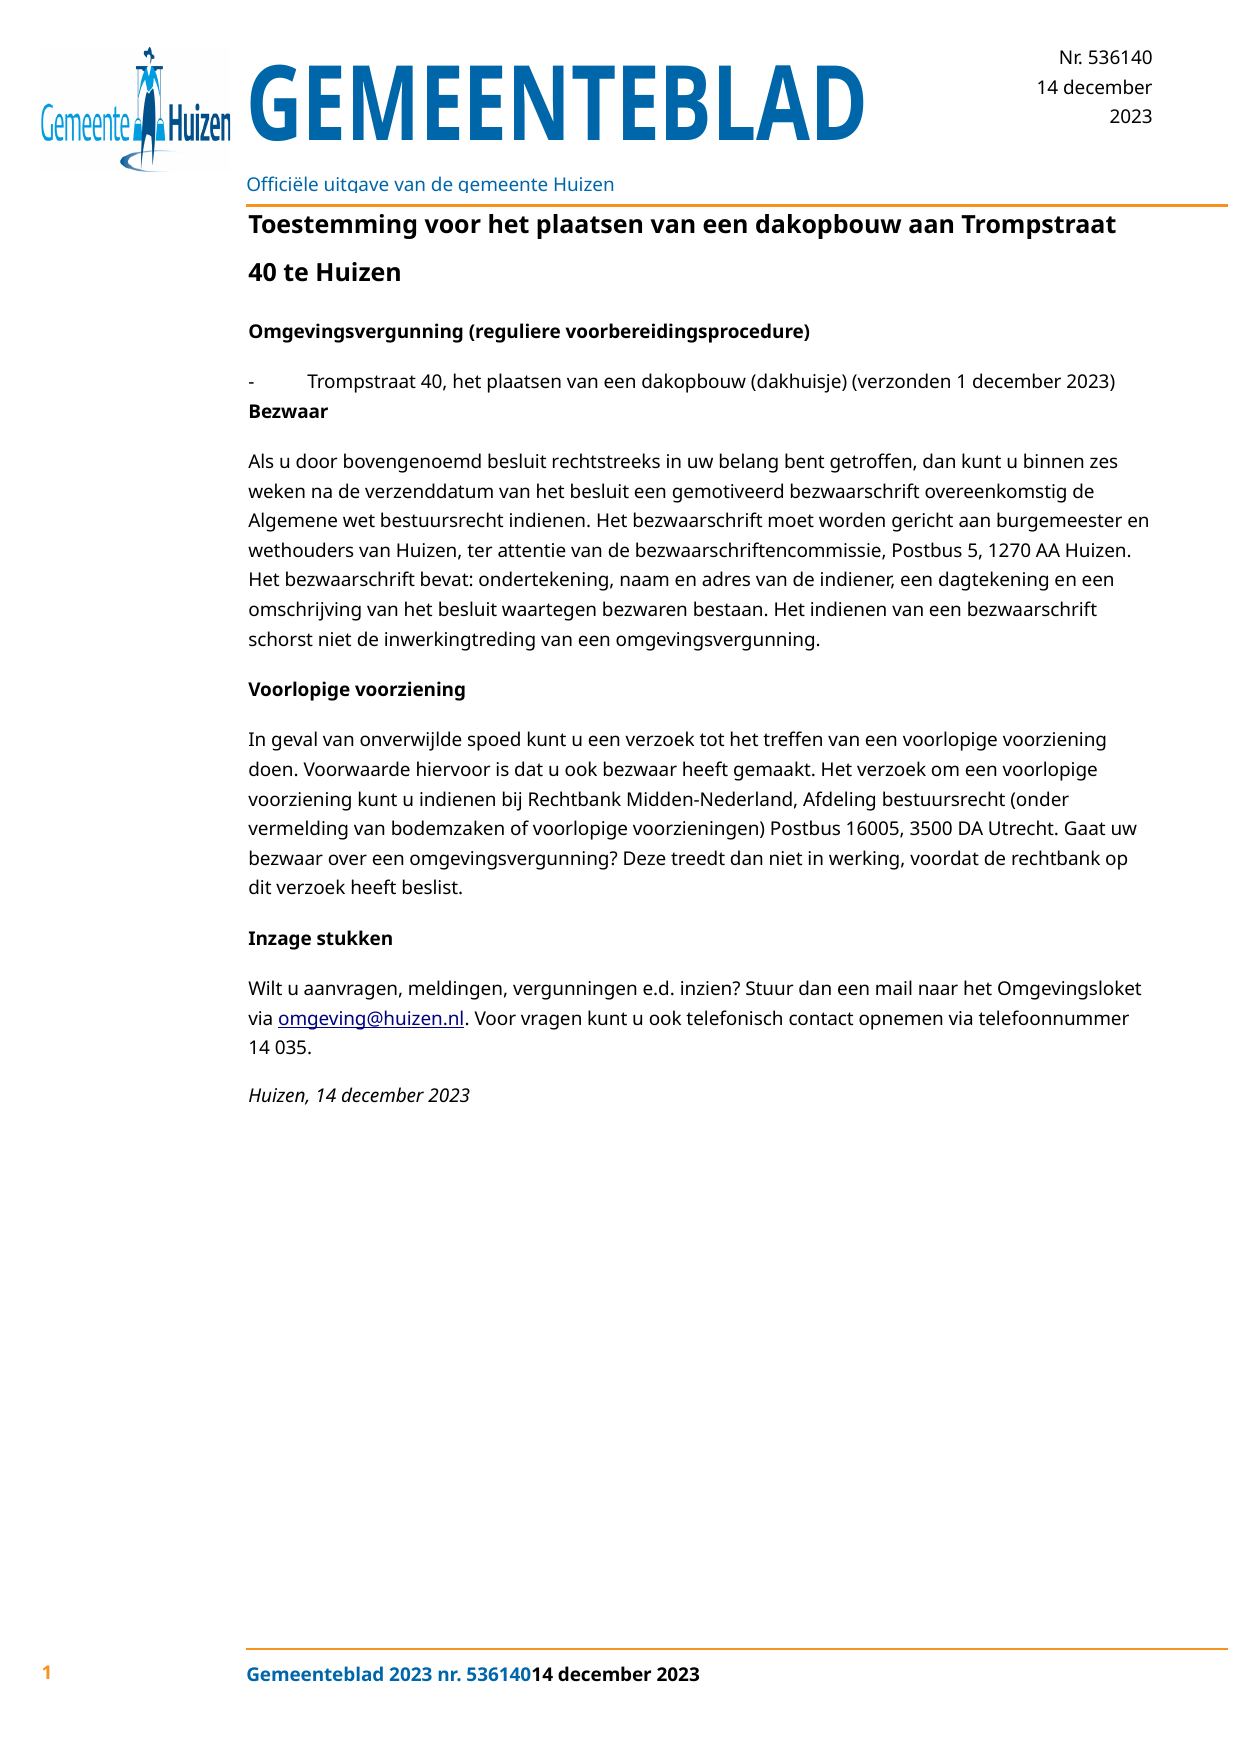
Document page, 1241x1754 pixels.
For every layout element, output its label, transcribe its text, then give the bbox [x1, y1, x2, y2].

text In geval van onverwijlde spoed kunt u een verzoek tot het treffen van een voorlopige voorziening doen. Voorwaarde hiervoor is dat u ook bezwaar heeft gemaakt. Het verzoek om een voorlopige voorziening kunt u indienen bij Rechtbank Midden-Nederland, Afdeling bestuursrecht (onder vermelding van bodemzaken of voorlopige voorzieningen) Postbus 16005, 3500 DA Utrecht. Gaat uw bezwaar over een omgevingsvergunning? Deze treedt dan niet in werking, voordat de rechtbank op dit verzoek heeft beslist. [248, 727, 1152, 900]
list Trompstraat 40, het plaatsen van een dakopbouw (dakhuisje) (verzonden 1 december 2023) [248, 368, 1152, 394]
text Bezwaar [248, 398, 1152, 424]
text Inzage stukken [248, 925, 1152, 951]
text Voorlopige voorziening [248, 676, 1152, 702]
text Huizen, 14 december 2023 [248, 1082, 1152, 1108]
text Toestemming voor het plaatsen van een dakopbouw aan Trompstraat 40 te Huizen [248, 207, 1152, 288]
text Als u door bovengenoemd besluit rechtstreeks in uw belang bent getroffen, dan kunt u binnen zes weken na de verzenddatum van het besluit een gemotiveerd bezwaarschrift overeenkomstig de Algemene wet bestuursrecht indienen. Het bezwaarschrift moet worden gericht aan burgemeester en wethouders van Huizen, ter attentie van de bezwaarschriftencommissie, Postbus 5, 1270 AA Huizen. Het bezwaarschrift bevat: ondertekening, naam en adres van de indiener, een dagtekening en een omschrijving van het besluit waartegen bezwaren bestaan. Het indienen van een bezwaarschrift schorst niet de inwerkingtreding van een omgevingsvergunning. [248, 448, 1152, 652]
text Omgevingsvergunning (reguliere voorbereidingsprocedure) [248, 318, 1152, 344]
text Wilt u aanvragen, meldingen, vergunningen e.d. inzien? Stuur dan een mail naar het Omgevingsloket via omgeving@huizen.nl. Voor vragen kunt u ook telefonisch contact opnemen via telefoonnummer 14 035. [248, 975, 1152, 1060]
picture [41, 47, 231, 172]
